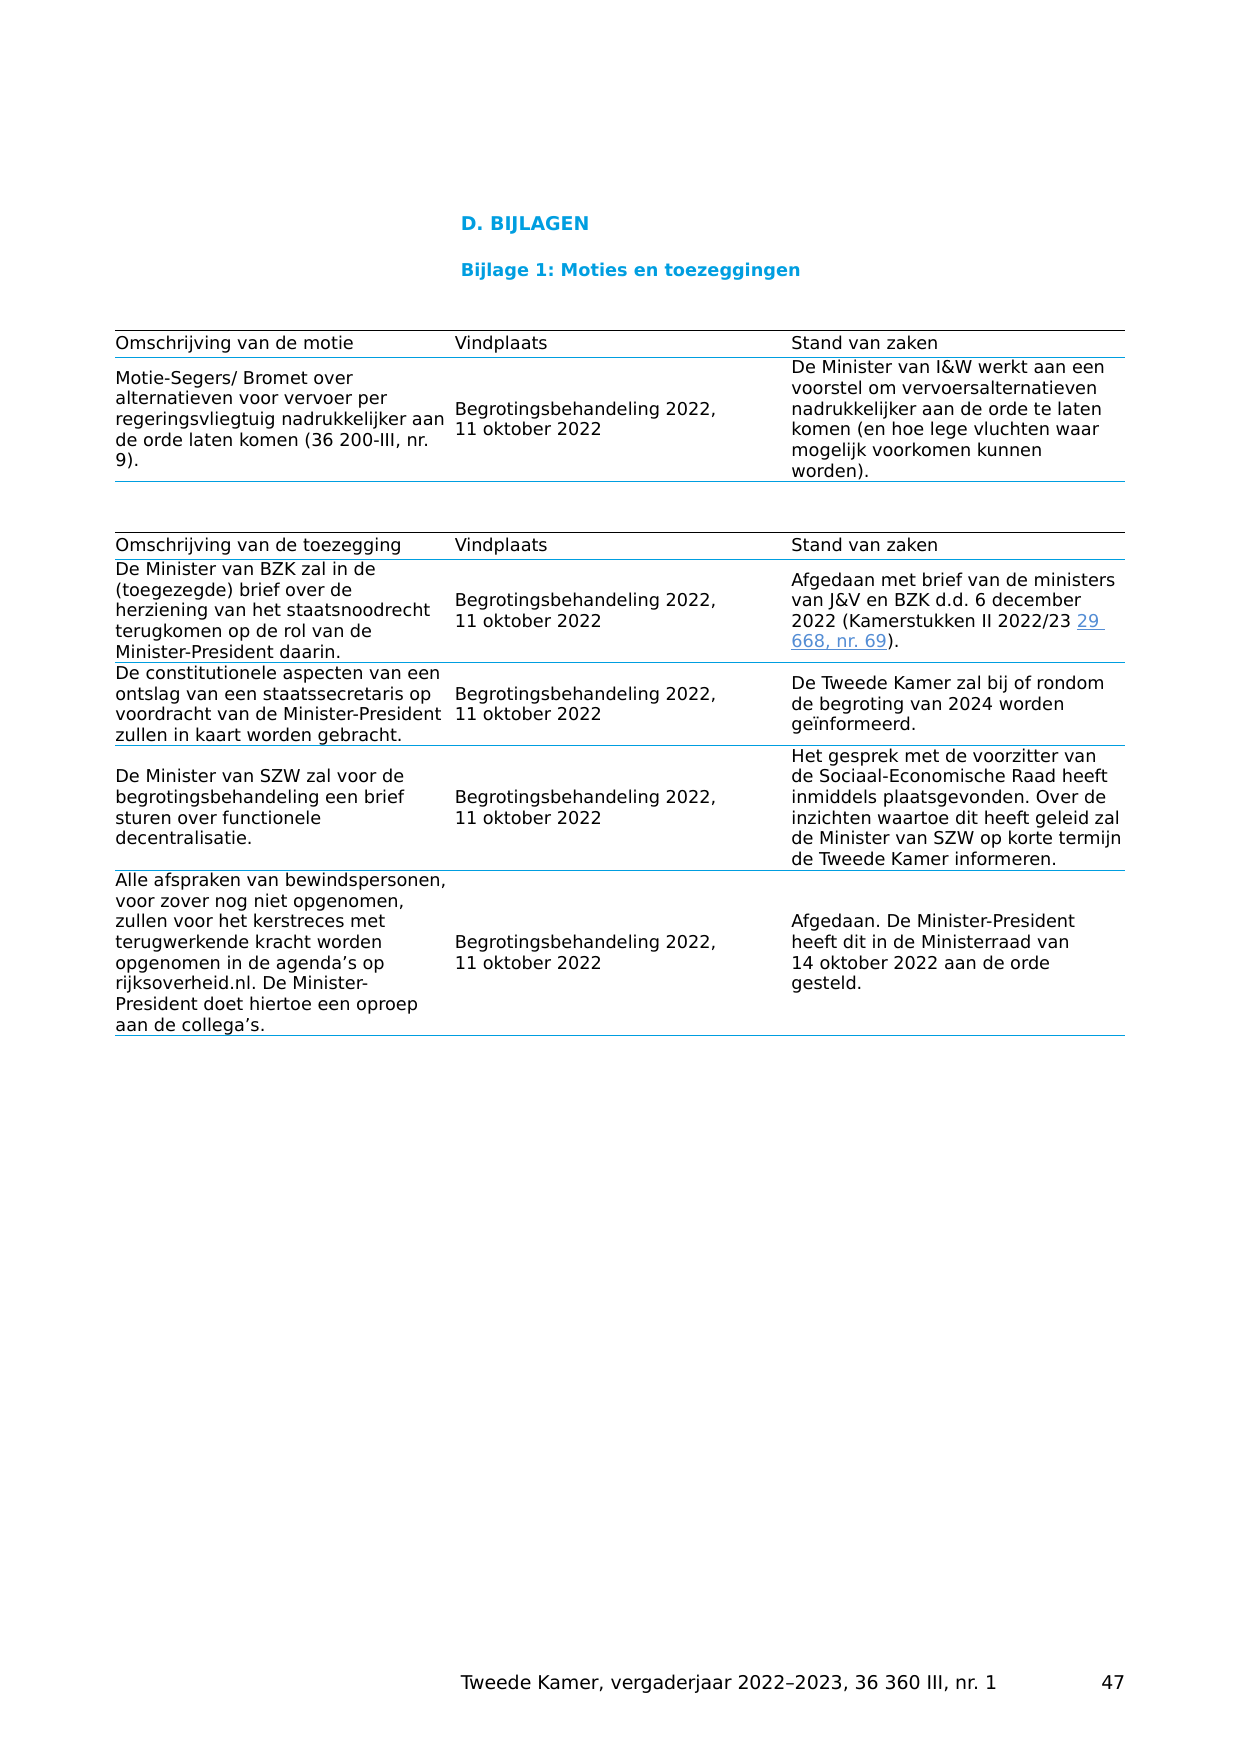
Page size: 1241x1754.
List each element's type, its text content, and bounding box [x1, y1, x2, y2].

table_cell Begrotingsbehandeling 2022, 11 oktober 2022 [452, 663, 788, 745]
table_header Tabel 28 Door de Staten-Generaal aanvaarde moties [115, 305, 1125, 330]
table_cell Vindplaats [452, 533, 788, 559]
table_cell Omschrijving van de motie [115, 331, 452, 357]
table_cell Alle afspraken van bewindspersonen, voor zover nog niet opgenomen, zullen voor het kerstreces met terugwerkende kracht worden opgenomen in de agenda’s op rijksoverheid.nl. De Minister-President doet hiertoe een oproep aan de collega’s. [115, 871, 452, 1035]
table_cell De Minister van BZK zal in de (toegezegde) brief over de herziening van het staatsnoodrecht terugkomen op de rol van de Minister-President daarin. [115, 560, 452, 662]
table_cell Begrotingsbehandeling 2022, 11 oktober 2022 [452, 871, 788, 1035]
table_cell De Minister van SZW zal voor de begrotingsbehandeling een brief sturen over functionele decentralisatie. [115, 746, 452, 869]
table_cell Afgedaan. De Minister-President heeft dit in de Ministerraad van 14 oktober 2022 aan de orde gesteld. [788, 871, 1125, 1035]
table_cell Begrotingsbehandeling 2022, 11 oktober 2022 [452, 746, 788, 869]
title D. Bijlagen [461, 213, 1125, 235]
table_cell Stand van zaken [788, 331, 1125, 357]
table_cell Het gesprek met de voorzitter van de Sociaal-Economische Raad heeft inmiddels plaatsgevonden. Over de inzichten waartoe dit heeft geleid zal de Minister van SZW op korte termijn de Tweede Kamer informeren. [788, 746, 1125, 869]
table_cell Motie-Segers/ Bromet over alternatieven voor vervoer per regeringsvliegtuig nadrukkelijker aan de orde laten komen (36 200-III, nr. 9). [115, 358, 452, 481]
table_cell De constitutionele aspecten van een ontslag van een staatssecretaris op voordracht van de Minister-President zullen in kaart worden gebracht. [115, 663, 452, 745]
table_cell De Tweede Kamer zal bij of rondom de begroting van 2024 worden geïnformeerd. [788, 663, 1125, 745]
table_cell De Minister van I&W werkt aan een voorstel om vervoersalternatieven nadrukkelijker aan de orde te laten komen (en hoe lege vluchten waar mogelijk voorkomen kunnen worden). [788, 358, 1125, 481]
table_cell Begrotingsbehandeling 2022, 11 oktober 2022 [452, 358, 788, 481]
title Bijlage 1: Moties en toezeggingen [461, 258, 1125, 281]
table_cell Begrotingsbehandeling 2022, 11 oktober 2022 [452, 560, 788, 662]
table_header Tabel 29 Door bewindslieden gedane toezeggingen [115, 507, 1125, 532]
table_cell Afgedaan met brief van de ministers van J&V en BZK d.d. 6 december 2022 (Kamerstukken II 2022/23 29 668, nr. 69). [788, 560, 1125, 662]
table_cell Omschrijving van de toezegging [115, 533, 452, 559]
table_cell Vindplaats [452, 331, 788, 357]
table_cell Stand van zaken [788, 533, 1125, 559]
